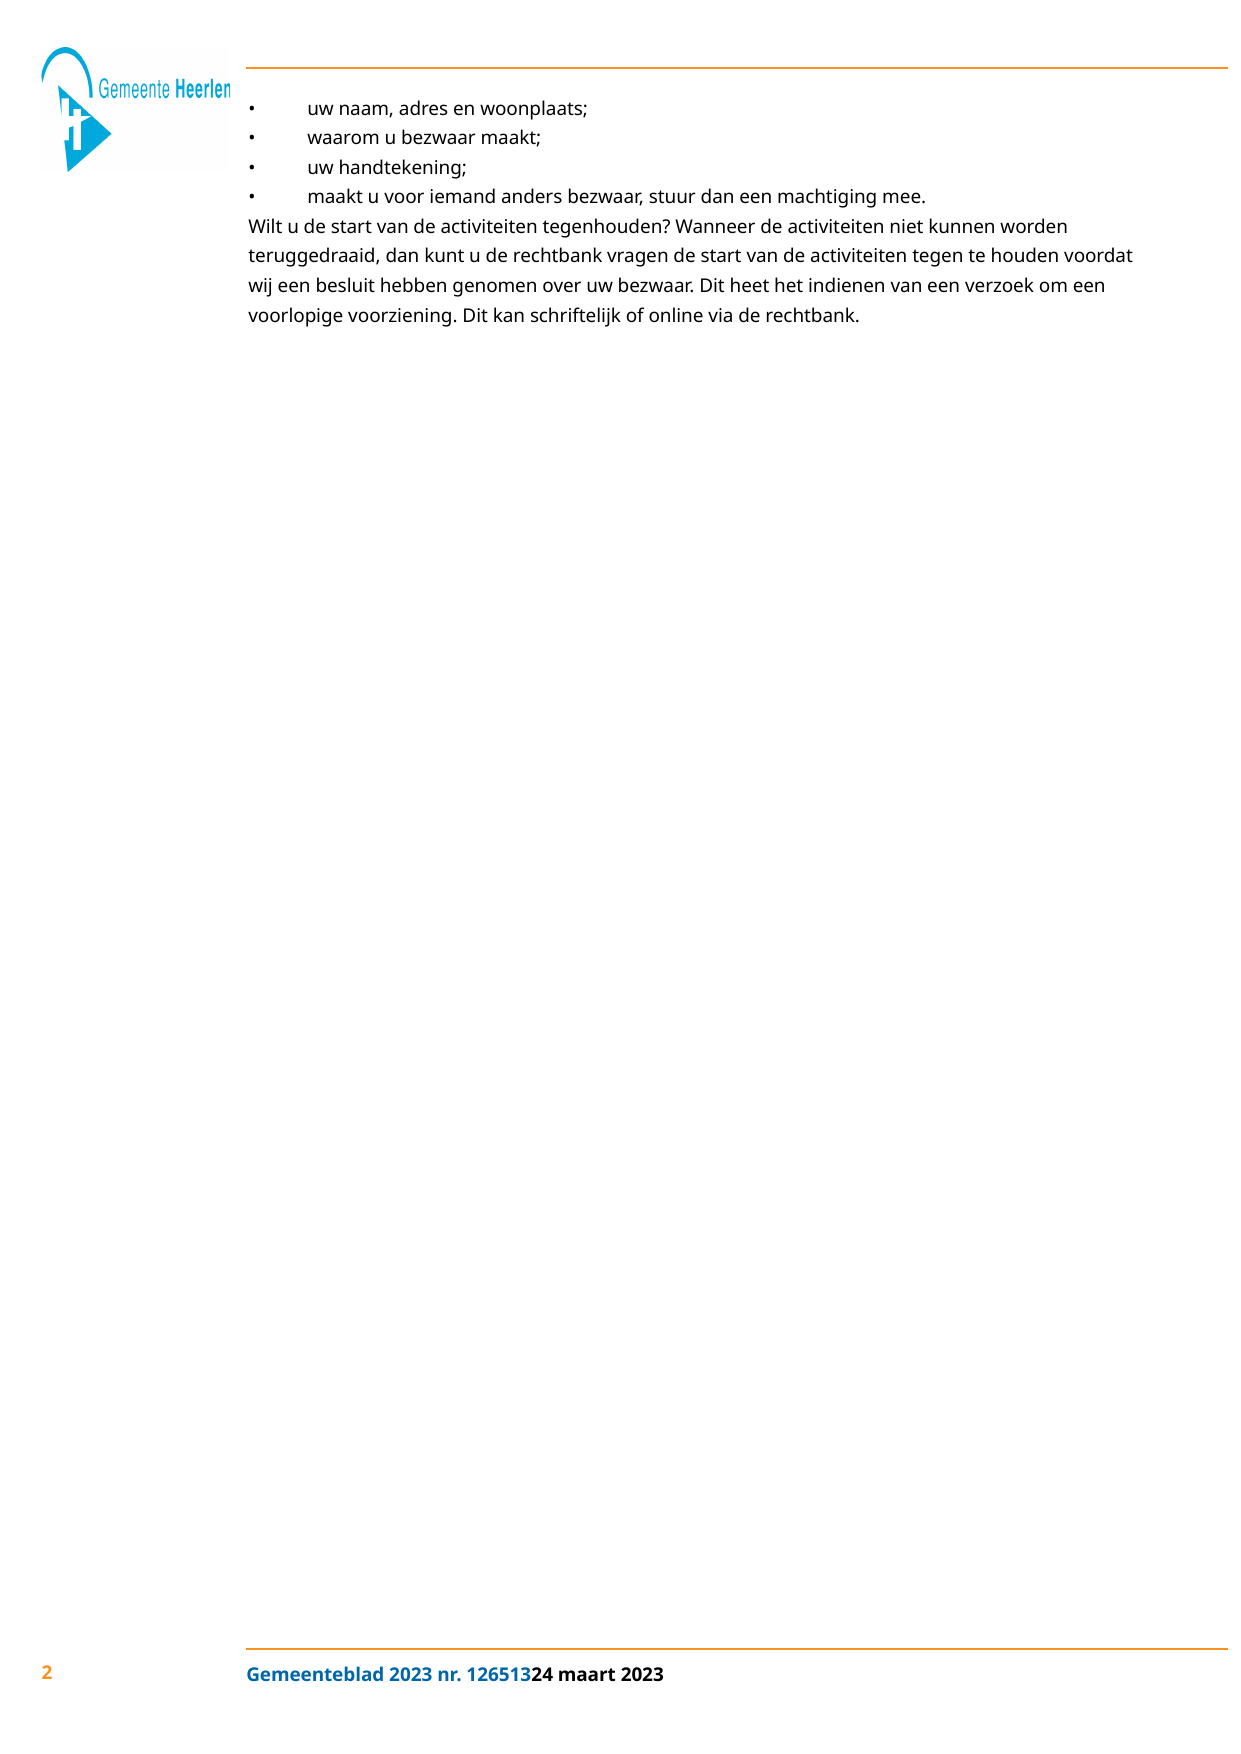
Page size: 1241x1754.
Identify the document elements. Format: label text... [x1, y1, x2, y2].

picture [41, 47, 231, 172]
list uw naam, adres en woonplaats; [248, 95, 1152, 121]
list maakt u voor iemand anders bezwaar, stuur dan een machtiging mee. [248, 183, 1152, 209]
list uw handtekening; [248, 154, 1152, 180]
text Wilt u de start van de activiteiten tegenhouden? Wanneer de activiteiten niet kunnen worden teruggedraaid, dan kunt u de rechtbank vragen de start van de activiteiten tegen te houden voordat wij een besluit hebben genomen over uw bezwaar. Dit heet het indienen van een verzoek om een voorlopige voorziening. Dit kan schriftelijk of online via de rechtbank. [248, 213, 1152, 328]
list waarom u bezwaar maakt; [248, 124, 1152, 150]
picture [41, 47, 59, 70]
